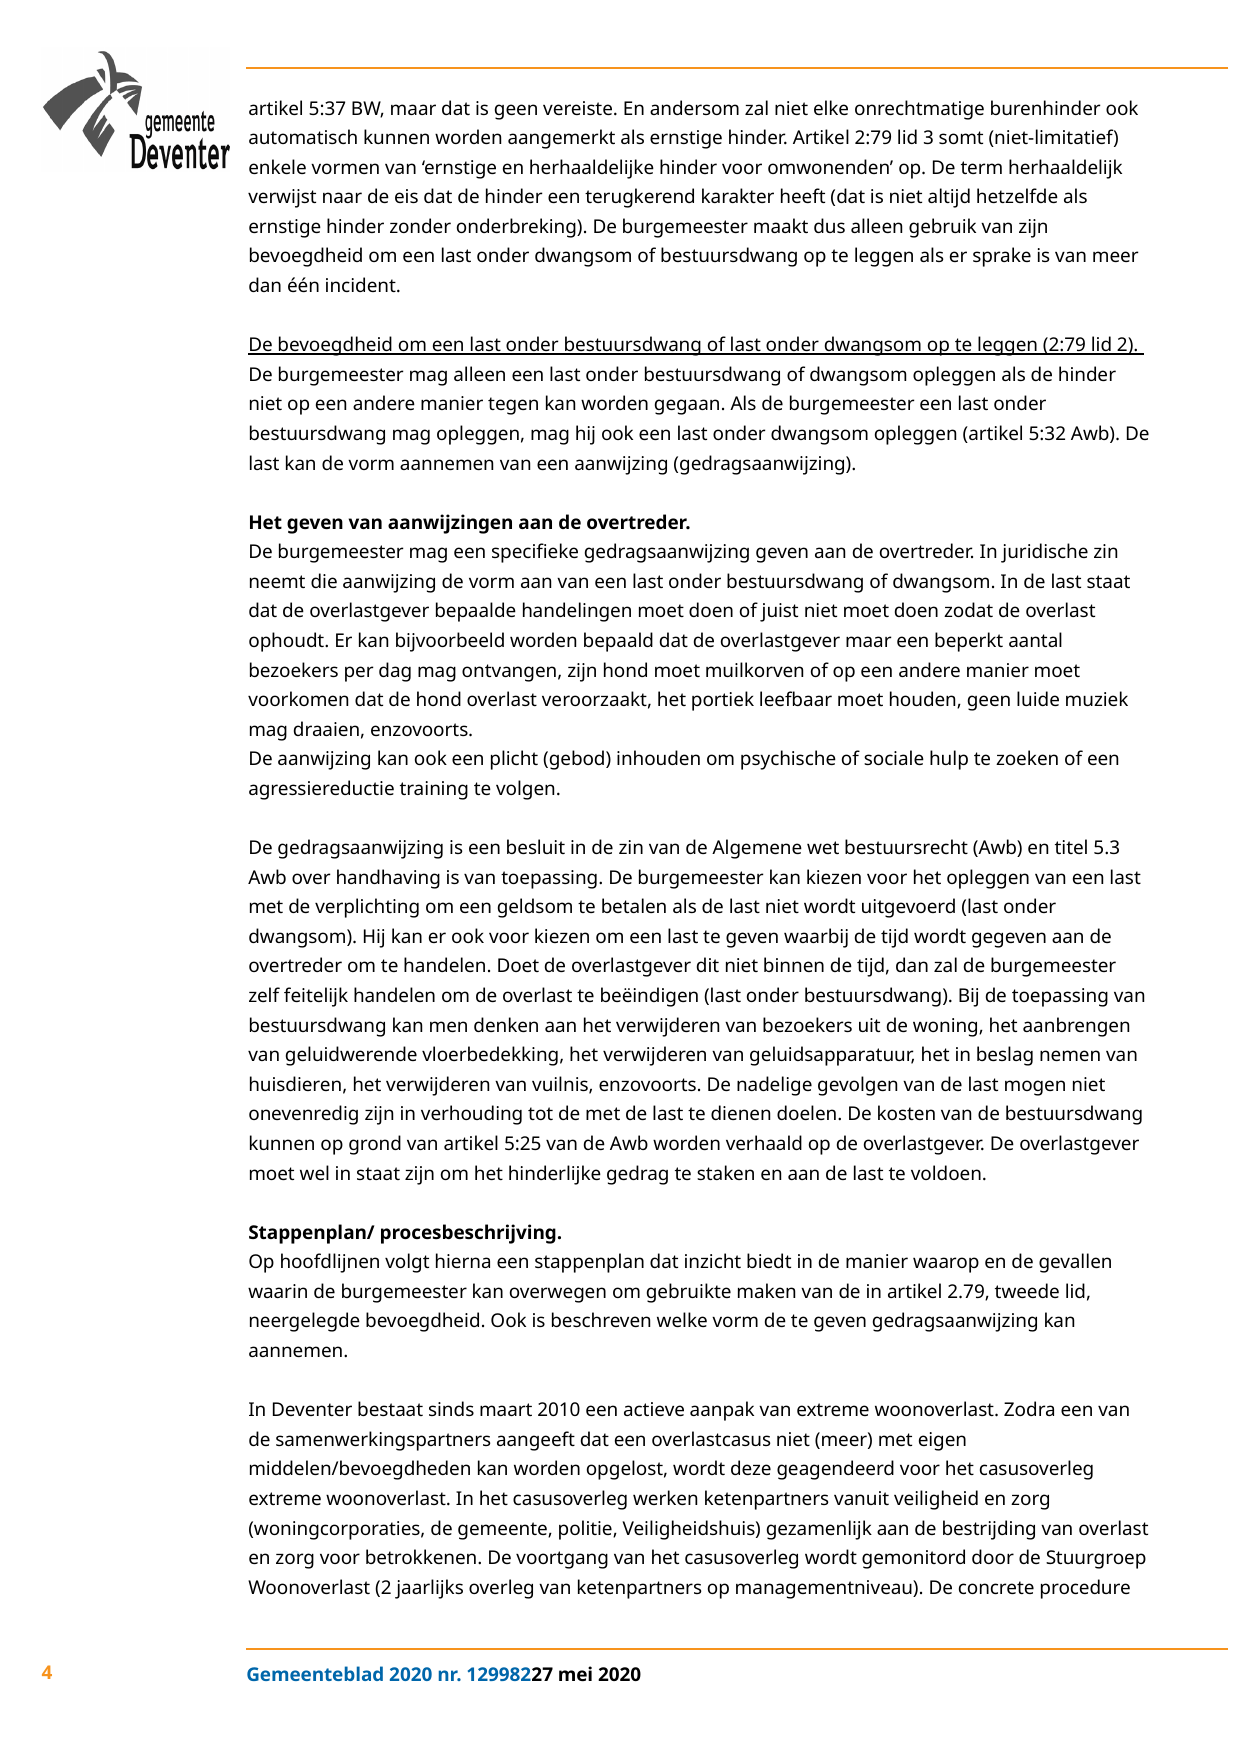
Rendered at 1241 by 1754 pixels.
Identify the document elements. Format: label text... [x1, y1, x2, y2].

text De gedragsaanwijzing is een besluit in de zin van de Algemene wet bestuursrecht (Awb) en titel 5.3 Awb over handhaving is van toepassing. De burgemeester kan kiezen voor het opleggen van een last met de verplichting om een geldsom te betalen als de last niet wordt uitgevoerd (last onder dwangsom). Hij kan er ook voor kiezen om een last te geven waarbij de tijd wordt gegeven aan de overtreder om te handelen. Doet de overlastgever dit niet binnen de tijd, dan zal de burgemeester zelf feitelijk handelen om de overlast te beëindigen (last onder bestuursdwang). Bij de toepassing van bestuursdwang kan men denken aan het verwijderen van bezoekers uit de woning, het aanbrengen van geluidwerende vloerbedekking, het verwijderen van geluidsapparatuur, het in beslag nemen van huisdieren, het verwijderen van vuilnis, enzovoorts. De nadelige gevolgen van de last mogen niet onevenredig zijn in verhouding tot de met de last te dienen doelen. De kosten van de bestuursdwang kunnen op grond van artikel 5:25 van de Awb worden verhaald op de overlastgever. De overlastgever moet wel in staat zijn om het hinderlijke gedrag te staken en aan de last te voldoen. [248, 834, 1152, 1186]
text Op hoofdlijnen volgt hierna een stappenplan dat inzicht biedt in de manier waarop en de gevallen waarin de burgemeester kan overwegen om gebruikte maken van de in artikel 2.79, tweede lid, neergelegde bevoegdheid. Ook is beschreven welke vorm de te geven gedragsaanwijzing kan aannemen. [248, 1248, 1152, 1363]
text artikel 5:37 BW, maar dat is geen vereiste. En andersom zal niet elke onrechtmatige burenhinder ook automatisch kunnen worden aangemerkt als ernstige hinder. Artikel 2:79 lid 3 somt (niet-limitatief) enkele vormen van ‘ernstige en herhaaldelijke hinder voor omwonenden’ op. De term herhaaldelijk verwijst naar de eis dat de hinder een terugkerend karakter heeft (dat is niet altijd hetzelfde als ernstige hinder zonder onderbreking). De burgemeester maakt dus alleen gebruik van zijn bevoegdheid om een last onder dwangsom of bestuursdwang op te leggen als er sprake is van meer dan één incident. [248, 95, 1152, 298]
picture [41, 47, 231, 172]
text De burgemeester mag alleen een last onder bestuursdwang of dwangsom opleggen als de hinder niet op een andere manier tegen kan worden gegaan. Als de burgemeester een last onder bestuursdwang mag opleggen, mag hij ook een last onder dwangsom opleggen (artikel 5:32 Awb). De last kan de vorm aannemen van een aanwijzing (gedragsaanwijzing). [248, 361, 1152, 476]
text De bevoegdheid om een last onder bestuursdwang of last onder dwangsom op te leggen (2:79 lid 2). [248, 331, 1152, 357]
text De burgemeester mag een specifieke gedragsaanwijzing geven aan de overtreder. In juridische zin neemt die aanwijzing de vorm aan van een last onder bestuursdwang of dwangsom. In de last staat dat de overlastgever bepaalde handelingen moet doen of juist niet moet doen zodat de overlast ophoudt. Er kan bijvoorbeeld worden bepaald dat de overlastgever maar een beperkt aantal bezoekers per dag mag ontvangen, zijn hond moet muilkorven of op een andere manier moet voorkomen dat de hond overlast veroorzaakt, het portiek leefbaar moet houden, geen luide muziek mag draaien, enzovoorts. [248, 538, 1152, 742]
text In Deventer bestaat sinds maart 2010 een actieve aanpak van extreme woonoverlast. Zodra een van de samenwerkingspartners aangeeft dat een overlastcasus niet (meer) met eigen middelen/bevoegdheden kan worden opgelost, wordt deze geagendeerd voor het casusoverleg extreme woonoverlast. In het casusoverleg werken ketenpartners vanuit veiligheid en zorg (woningcorporaties, de gemeente, politie, Veiligheidshuis) gezamenlijk aan de bestrijding van overlast en zorg voor betrokkenen. De voortgang van het casusoverleg wordt gemonitord door de Stuurgroep Woonoverlast (2 jaarlijks overleg van ketenpartners op managementniveau). De concrete procedure [248, 1396, 1152, 1600]
text De aanwijzing kan ook een plicht (gebod) inhouden om psychische of sociale hulp te zoeken of een agressiereductie training te volgen. [248, 746, 1152, 801]
text Het geven van aanwijzingen aan de overtreder. [248, 509, 1152, 535]
text Stappenplan/ procesbeschrijving. [248, 1219, 1152, 1245]
